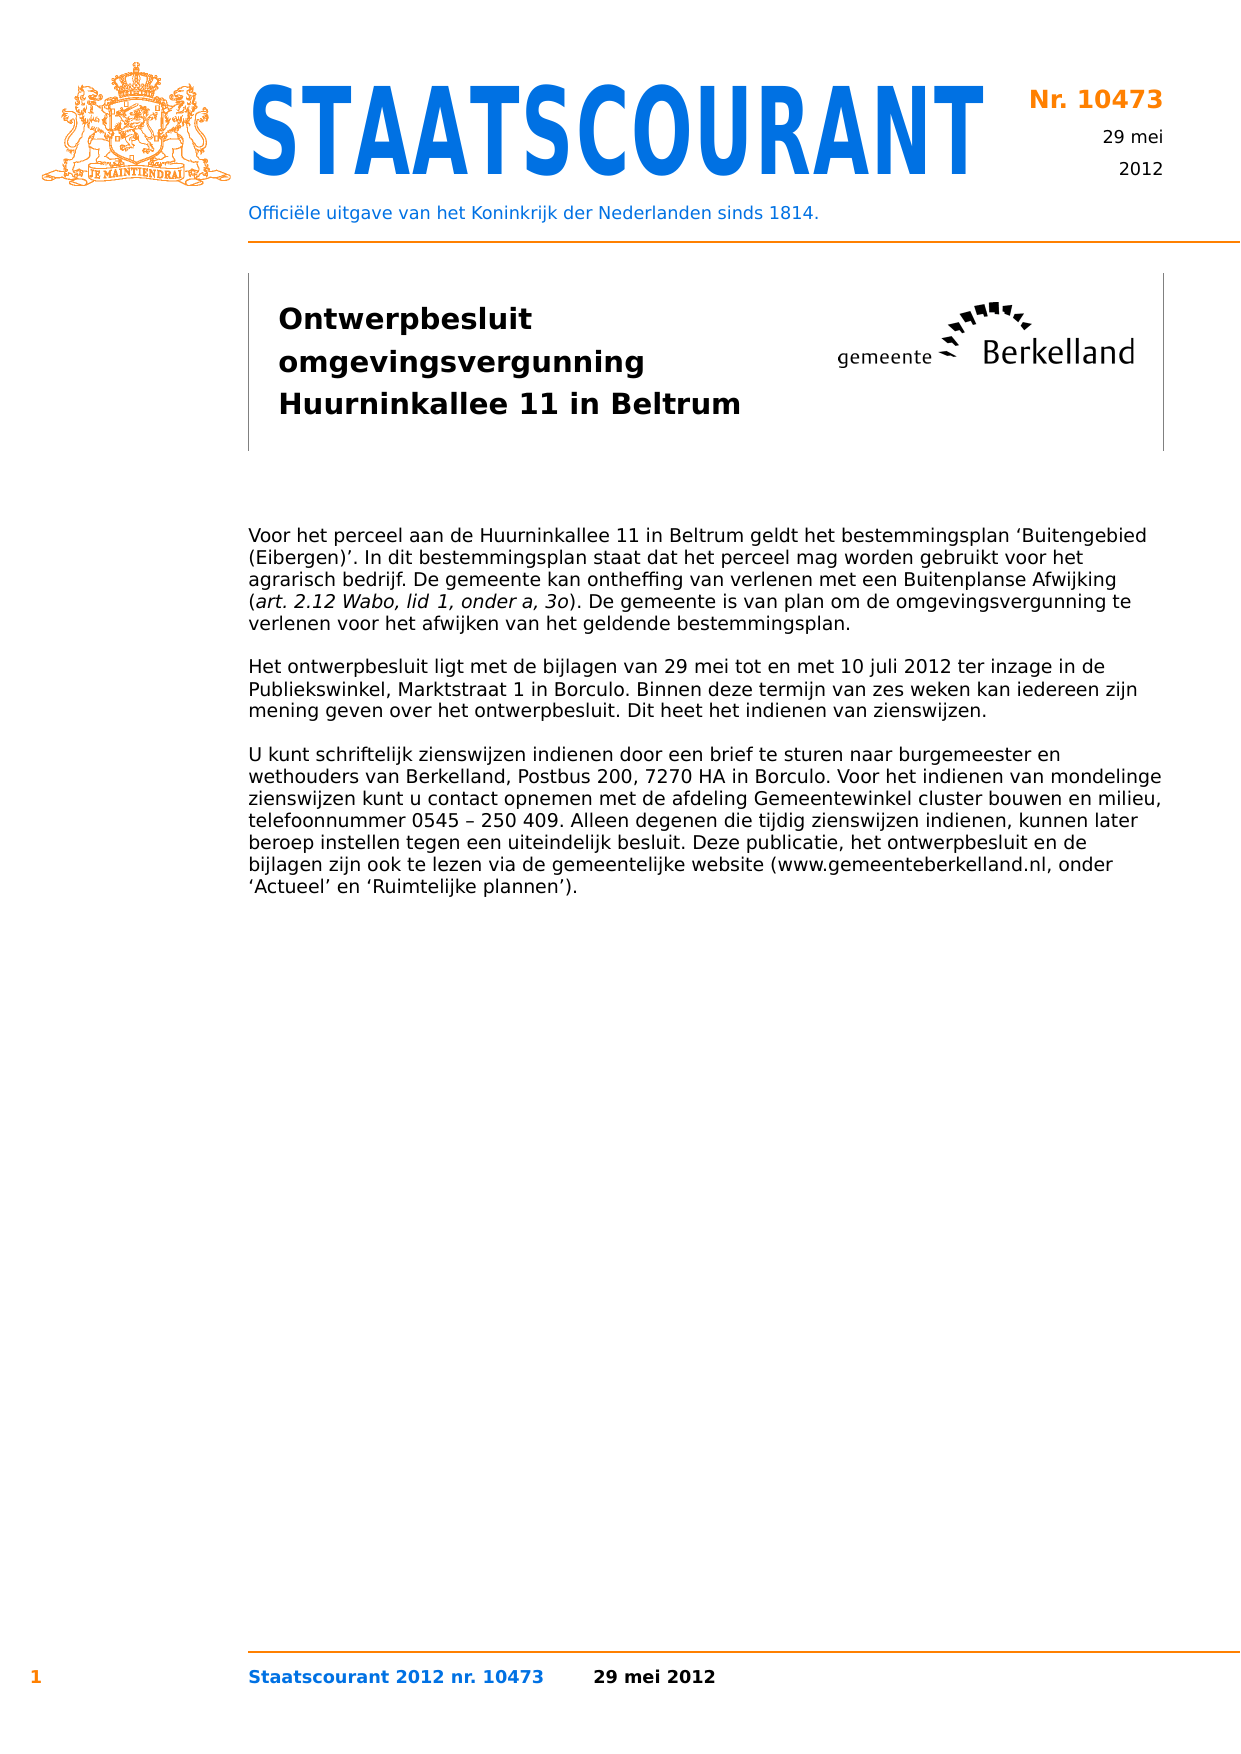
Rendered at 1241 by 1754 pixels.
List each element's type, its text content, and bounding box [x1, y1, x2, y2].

table_header [25, 62, 248, 241]
table_cell 2012 [998, 153, 1240, 203]
table_cell 29 mei [998, 121, 1240, 153]
table_cell Officiële uitgave van het Koninkrijk der Nederlanden sinds 1814. [248, 203, 1240, 241]
picture [838, 302, 1134, 368]
picture [41, 62, 231, 186]
table_header Nr. 10473 [998, 62, 1240, 121]
subtitle Ontwerpbesluit omgevingsvergunning Huurninkallee 11 in Beltrum [249, 273, 1163, 451]
table_header STAATSCOURANT [248, 62, 998, 203]
text Voor het perceel aan de Huurninkallee 11 in Beltrum geldt het bestemmingsplan ‘Buitengebied (Eibergen)’. In dit bestemmingsplan staat dat het perceel mag worden gebruikt voor het agrarisch bedrijf. De gemeente kan ontheffing van verlenen met een Buitenplanse Afwijking (art. 2.12 Wabo, lid 1, onder a, 3o). De gemeente is van plan om de omgevingsvergunning te verlenen voor het afwijken van het geldende bestemmingsplan. [248, 525, 1163, 634]
text Het ontwerpbesluit ligt met de bijlagen van 29 mei tot en met 10 juli 2012 ter inzage in de Publiekswinkel, Marktstraat 1 in Borculo. Binnen deze termijn van zes weken kan iedereen zijn mening geven over het ontwerpbesluit. Dit heet het indienen van zienswijzen. [248, 656, 1163, 722]
text U kunt schriftelijk zienswijzen indienen door een brief te sturen naar burgemeester en wethouders van Berkelland, Postbus 200, 7270 HA in Borculo. Voor het indienen van mondelinge zienswijzen kunt u contact opnemen met de afdeling Gemeentewinkel cluster bouwen en milieu, telefoonnummer 0545 – 250 409. Alleen degenen die tijdig zienswijzen indienen, kunnen later beroep instellen tegen een uiteindelijk besluit. Deze publicatie, het ontwerpbesluit en de bijlagen zijn ook te lezen via de gemeentelijke website (www.gemeenteberkelland.nl, onder ‘Actueel’ en ‘Ruimtelijke plannen’). [248, 744, 1163, 898]
